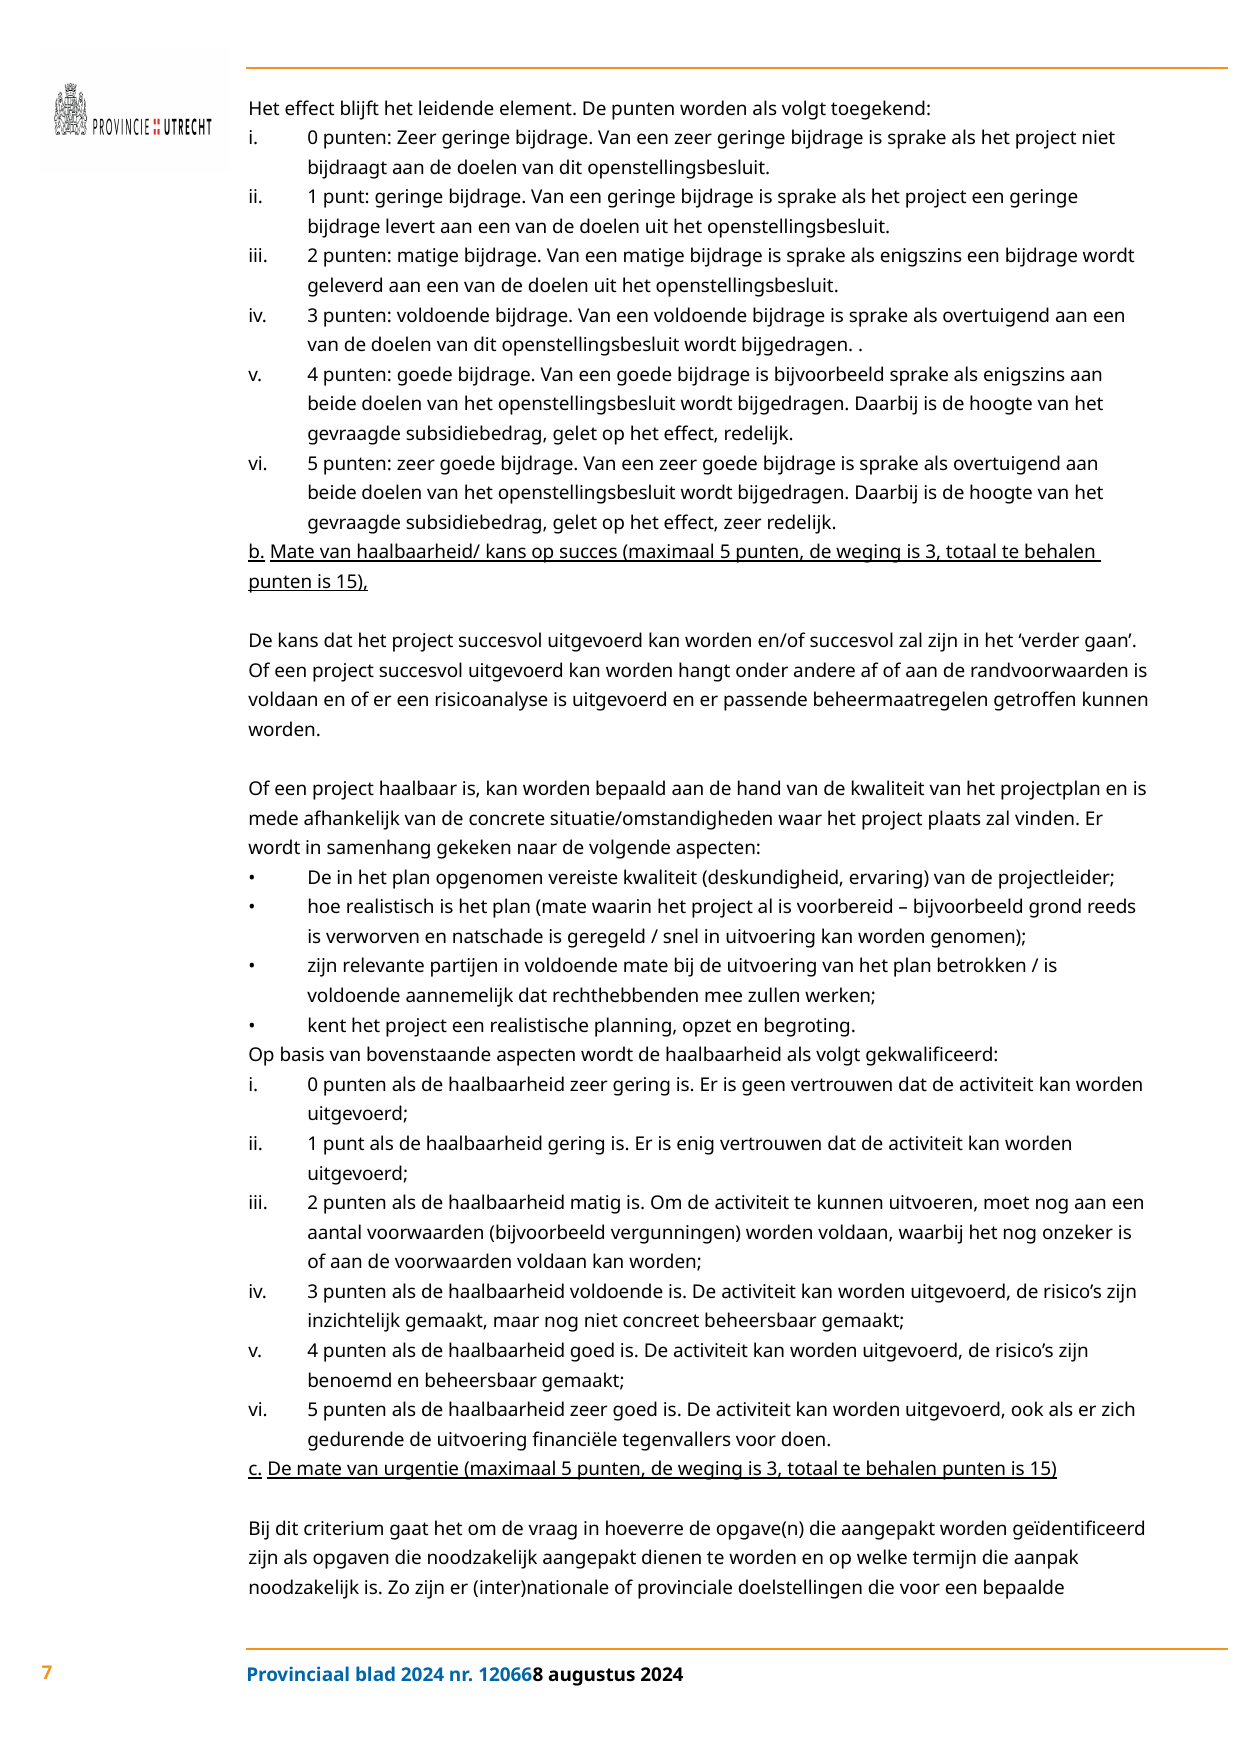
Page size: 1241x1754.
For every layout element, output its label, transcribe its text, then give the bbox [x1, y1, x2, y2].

list zijn relevante partijen in voldoende mate bij de uitvoering van het plan betrokken / is voldoende aannemelijk dat rechthebbenden mee zullen werken; [248, 953, 1152, 1008]
list 3 punten als de haalbaarheid voldoende is. De activiteit kan worden uitgevoerd, de risico’s zijn inzichtelijk gemaakt, maar nog niet concreet beheersbaar gemaakt; [248, 1278, 1152, 1333]
list 4 punten: goede bijdrage. Van een goede bijdrage is bijvoorbeeld sprake als enigszins aan beide doelen van het openstellingsbesluit wordt bijgedragen. Daarbij is de hoogte van het gevraagde subsidiebedrag, gelet op het effect, redelijk. [248, 361, 1152, 446]
list 1 punt: geringe bijdrage. Van een geringe bijdrage is sprake als het project een geringe bijdrage levert aan een van de doelen uit het openstellingsbesluit. [248, 183, 1152, 239]
text Op basis van bovenstaande aspecten wordt de haalbaarheid als volgt gekwalificeerd: [248, 1041, 1152, 1067]
text b. Mate van haalbaarheid/ kans op succes (maximaal 5 punten, de weging is 3, totaal te behalen punten is 15), [248, 538, 1152, 594]
text Of een project haalbaar is, kan worden bepaald aan de hand van de kwaliteit van het projectplan en is mede afhankelijk van de concrete situatie/omstandigheden waar het project plaats zal vinden. Er wordt in samenhang gekeken naar de volgende aspecten: [248, 775, 1152, 860]
list kent het project een realistische planning, opzet en begroting. [248, 1012, 1152, 1038]
list 1 punt als de haalbaarheid gering is. Er is enig vertrouwen dat de activiteit kan worden uitgevoerd; [248, 1130, 1152, 1186]
text Het effect blijft het leidende element. De punten worden als volgt toegekend: [248, 95, 1152, 121]
list 0 punten als de haalbaarheid zeer gering is. Er is geen vertrouwen dat de activiteit kan worden uitgevoerd; [248, 1071, 1152, 1126]
list 2 punten: matige bijdrage. Van een matige bijdrage is sprake als enigszins een bijdrage wordt geleverd aan een van de doelen uit het openstellingsbesluit. [248, 243, 1152, 298]
list 3 punten: voldoende bijdrage. Van een voldoende bijdrage is sprake als overtuigend aan een van de doelen van dit openstellingsbesluit wordt bijgedragen. . [248, 302, 1152, 357]
list 5 punten: zeer goede bijdrage. Van een zeer goede bijdrage is sprake als overtuigend aan beide doelen van het openstellingsbesluit wordt bijgedragen. Daarbij is de hoogte van het gevraagde subsidiebedrag, gelet op het effect, zeer redelijk. [248, 450, 1152, 535]
text c. De mate van urgentie (maximaal 5 punten, de weging is 3, totaal te behalen punten is 15) [248, 1456, 1152, 1481]
list 4 punten als de haalbaarheid goed is. De activiteit kan worden uitgevoerd, de risico’s zijn benoemd en beheersbaar gemaakt; [248, 1337, 1152, 1393]
text Bij dit criterium gaat het om de vraag in hoeverre de opgave(n) die aangepakt worden geïdentificeerd zijn als opgaven die noodzakelijk aangepakt dienen te worden en op welke termijn die aanpak noodzakelijk is. Zo zijn er (inter)nationale of provinciale doelstellingen die voor een bepaalde [248, 1515, 1152, 1600]
list hoe realistisch is het plan (mate waarin het project al is voorbereid – bijvoorbeeld grond reeds is verworven en natschade is geregeld / snel in uitvoering kan worden genomen); [248, 893, 1152, 949]
text De kans dat het project succesvol uitgevoerd kan worden en/of succesvol zal zijn in het ‘verder gaan’. Of een project succesvol uitgevoerd kan worden hangt onder andere af of aan de randvoorwaarden is voldaan en of er een risicoanalyse is uitgevoerd en er passende beheermaatregelen getroffen kunnen worden. [248, 627, 1152, 742]
list 2 punten als de haalbaarheid matig is. Om de activiteit te kunnen uitvoeren, moet nog aan een aantal voorwaarden (bijvoorbeeld vergunningen) worden voldaan, waarbij het nog onzeker is of aan de voorwaarden voldaan kan worden; [248, 1189, 1152, 1274]
list 5 punten als de haalbaarheid zeer goed is. De activiteit kan worden uitgevoerd, ook als er zich gedurende de uitvoering financiële tegenvallers voor doen. [248, 1396, 1152, 1452]
list De in het plan opgenomen vereiste kwaliteit (deskundigheid, ervaring) van de projectleider; [248, 864, 1152, 890]
picture [41, 47, 231, 172]
list 0 punten: Zeer geringe bijdrage. Van een zeer geringe bijdrage is sprake als het project niet bijdraagt aan de doelen van dit openstellingsbesluit. [248, 124, 1152, 180]
